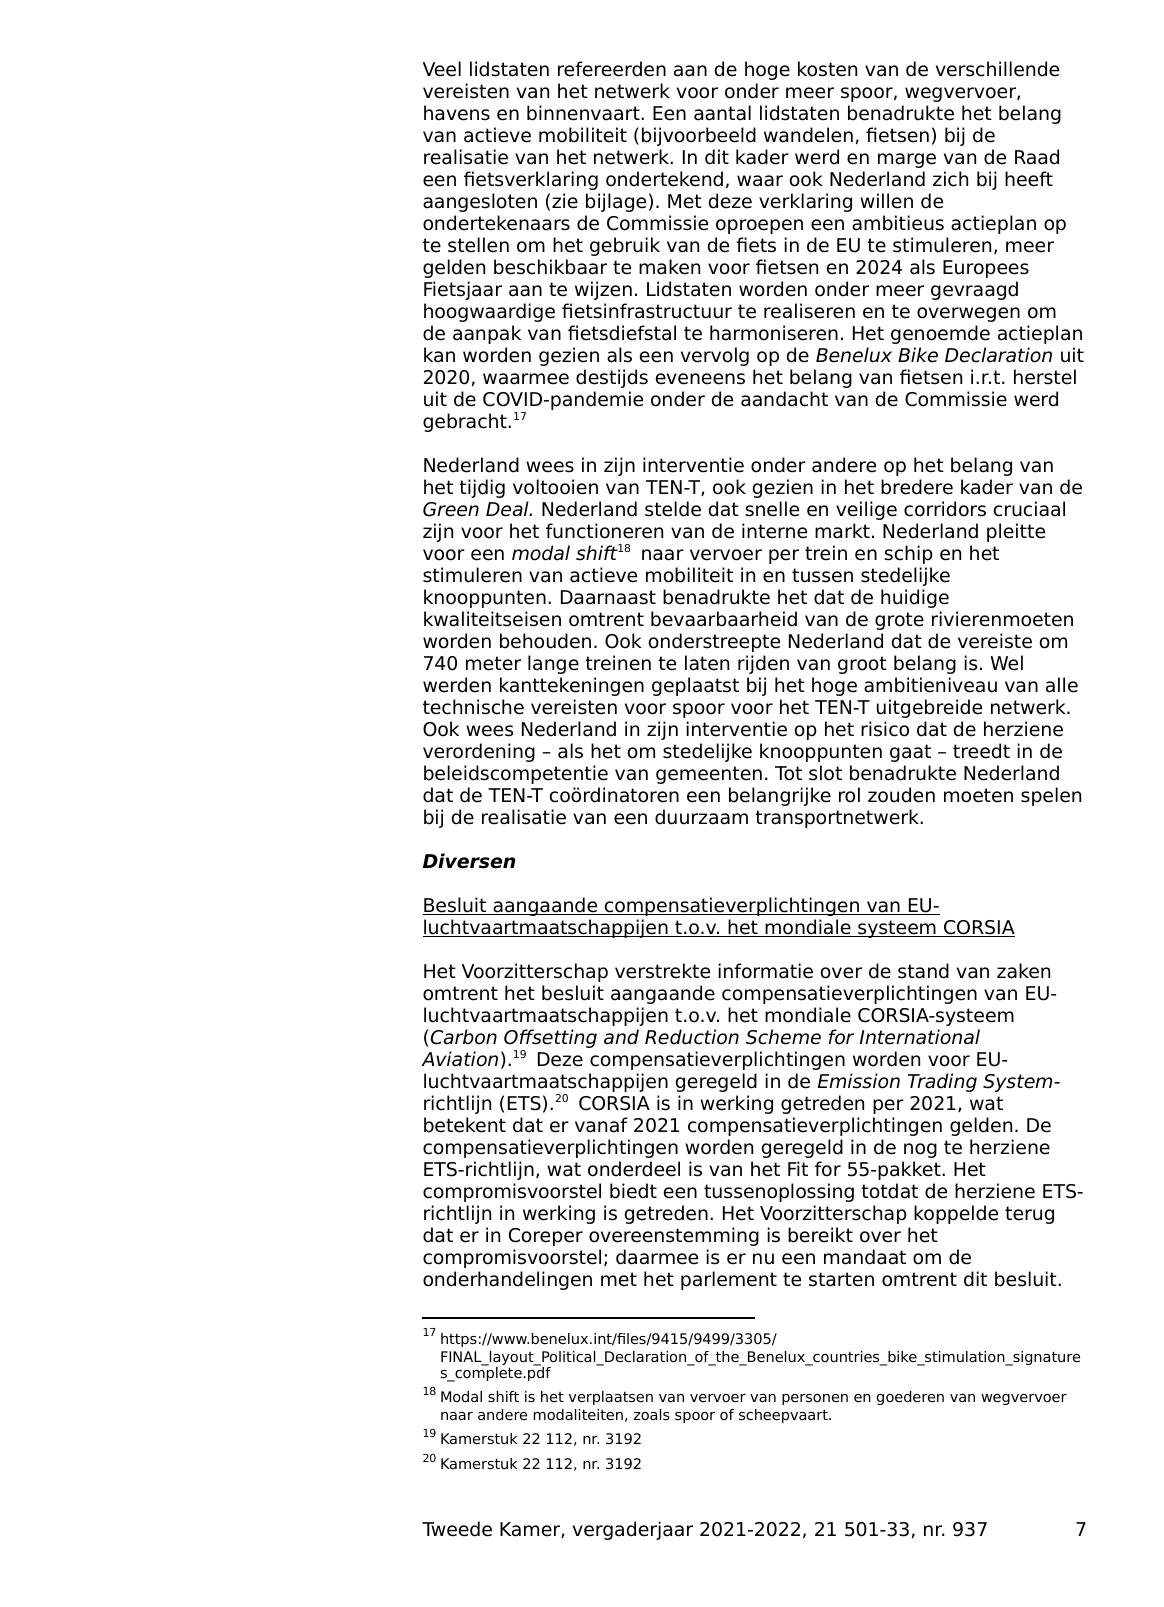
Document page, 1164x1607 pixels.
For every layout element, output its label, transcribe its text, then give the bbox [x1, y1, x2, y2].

text Kamerstuk 22 112, nr. 3192 [422, 1452, 1087, 1474]
text https://www.benelux.int/files/9415/9499/3305/FINAL_layout_Political_Declaration_of_the_Benelux_countries_bike_stimulation_signatures_complete.pdf [422, 1327, 1087, 1382]
text Veel lidstaten refereerden aan de hoge kosten van de verschillende vereisten van het netwerk voor onder meer spoor, wegvervoer, havens en binnenvaart. Een aantal lidstaten benadrukte het belang van actieve mobiliteit (bijvoorbeeld wandelen, fietsen) bij de realisatie van het netwerk. In dit kader werd en marge van de Raad een fietsverklaring ondertekend, waar ook Nederland zich bij heeft aangesloten (zie bijlage). Met deze verklaring willen de ondertekenaars de Commissie oproepen een ambitieus actieplan op te stellen om het gebruik van de fiets in de EU te stimuleren, meer gelden beschikbaar te maken voor fietsen en 2024 als Europees Fietsjaar aan te wijzen. Lidstaten worden onder meer gevraagd hoogwaardige fietsinfrastructuur te realiseren en te overwegen om de aanpak van fietsdiefstal te harmoniseren. Het genoemde actieplan kan worden gezien als een vervolg op de Benelux Bike Declaration uit 2020, waarmee destijds eveneens het belang van fietsen i.r.t. herstel uit de COVID-pandemie onder de aandacht van de Commissie werd gebracht. [422, 59, 1087, 433]
text Nederland wees in zijn interventie onder andere op het belang van het tijdig voltooien van TEN-T, ook gezien in het bredere kader van de Green Deal. Nederland stelde dat snelle en veilige corridors cruciaal zijn voor het functioneren van de interne markt. Nederland pleitte voor een modal shift naar vervoer per trein en schip en het stimuleren van actieve mobiliteit in en tussen stedelijke knooppunten. Daarnaast benadrukte het dat de huidige kwaliteitseisen omtrent bevaarbaarheid van de grote rivierenmoeten worden behouden. Ook onderstreepte Nederland dat de vereiste om 740 meter lange treinen te laten rijden van groot belang is. Wel werden kanttekeningen geplaatst bij het hoge ambitieniveau van alle technische vereisten voor spoor voor het TEN-T uitgebreide netwerk. Ook wees Nederland in zijn interventie op het risico dat de herziene verordening – als het om stedelijke knooppunten gaat – treedt in de beleidscompetentie van gemeenten. Tot slot benadrukte Nederland dat de TEN-T coördinatoren een belangrijke rol zouden moeten spelen bij de realisatie van een duurzaam transportnetwerk. [422, 455, 1087, 828]
text Het Voorzitterschap verstrekte informatie over de stand van zaken omtrent het besluit aangaande compensatieverplichtingen van EU-luchtvaartmaatschappijen t.o.v. het mondiale CORSIA-systeem (Carbon Offsetting and Reduction Scheme for International Aviation). Deze compensatieverplichtingen worden voor EU-luchtvaartmaatschappijen geregeld in de Emission Trading System-richtlijn (ETS). CORSIA is in werking getreden per 2021, wat betekent dat er vanaf 2021 compensatieverplichtingen gelden. De compensatieverplichtingen worden geregeld in de nog te herziene ETS-richtlijn, wat onderdeel is van het Fit for 55-pakket. Het compromisvoorstel biedt een tussenoplossing totdat de herziene ETS-richtlijn in werking is getreden. Het Voorzitterschap koppelde terug dat er in Coreper overeenstemming is bereikt over het compromisvoorstel; daarmee is er nu een mandaat om de onderhandelingen met het parlement te starten omtrent dit besluit. [422, 961, 1087, 1291]
subtitle Besluit aangaande compensatieverplichtingen van EU-luchtvaartmaatschappijen t.o.v. het mondiale systeem CORSIA [422, 895, 1087, 939]
subtitle Diversen [422, 851, 1087, 873]
text Modal shift is het verplaatsen van vervoer van personen en goederen van wegvervoer naar andere modaliteiten, zoals spoor of scheepvaart. [422, 1385, 1087, 1424]
text Kamerstuk 22 112, nr. 3192 [422, 1427, 1087, 1449]
